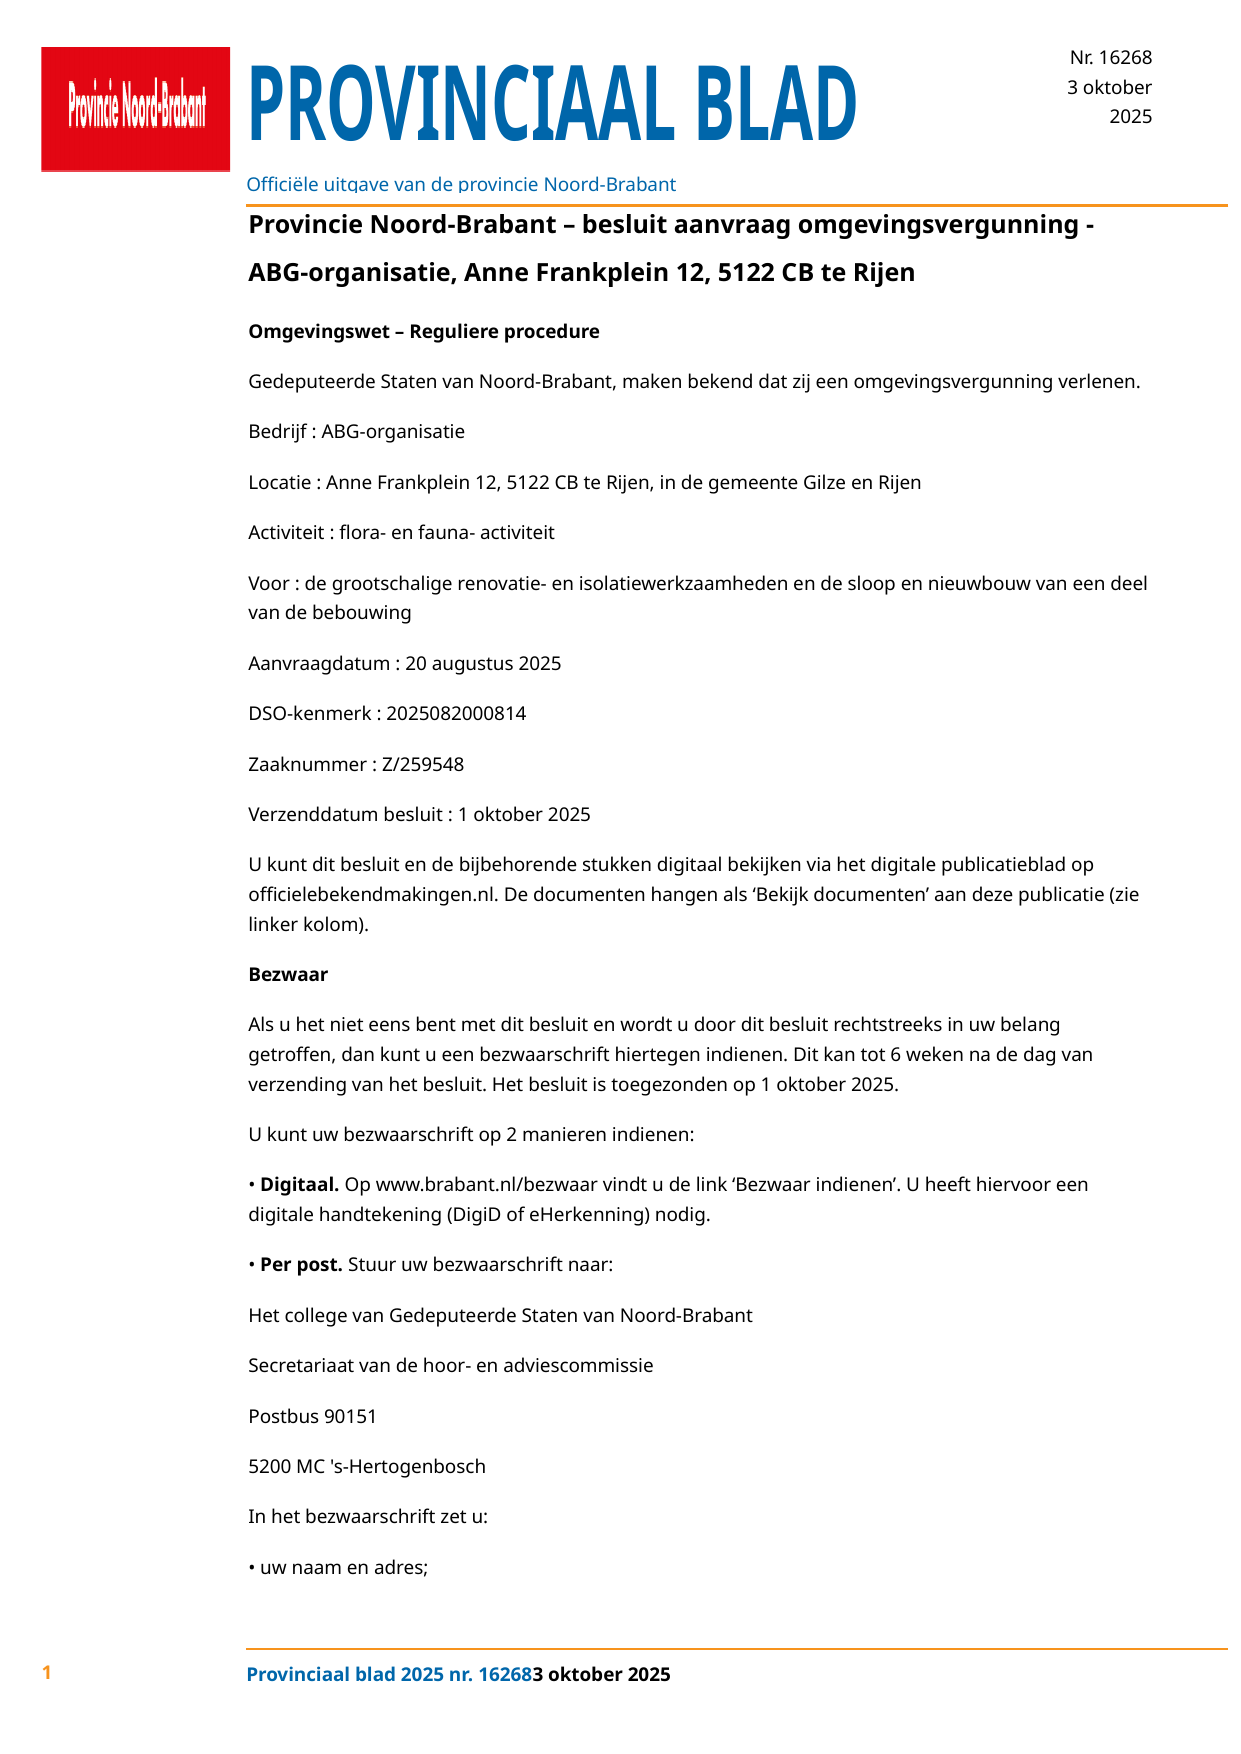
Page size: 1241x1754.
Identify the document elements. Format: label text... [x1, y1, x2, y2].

text Omgevingswet – Reguliere procedure [248, 318, 1152, 344]
text Het college van Gedeputeerde Staten van Noord-Brabant [248, 1302, 1152, 1328]
text DSO-kenmerk : 2025082000814 [248, 700, 1152, 726]
text U kunt dit besluit en de bijbehorende stukken digitaal bekijken via het digitale publicatieblad op officielebekendmakingen.nl. De documenten hangen als ‘Bekijk documenten’ aan deze publicatie (zie linker kolom). [248, 852, 1152, 937]
text In het bezwaarschrift zet u: [248, 1504, 1152, 1529]
text Gedeputeerde Staten van Noord-Brabant, maken bekend dat zij een omgevingsvergunning verlenen. [248, 368, 1152, 394]
text • Digitaal. Op www.brabant.nl/bezwaar vindt u de link ‘Bezwaar indienen’. U heeft hiervoor een digitale handtekening (DigiD of eHerkenning) nodig. [248, 1172, 1152, 1227]
text Verzenddatum besluit : 1 oktober 2025 [248, 801, 1152, 827]
text Bedrijf : ABG-organisatie [248, 419, 1152, 444]
text • Per post. Stuur uw bezwaarschrift naar: [248, 1252, 1152, 1277]
picture [41, 47, 231, 172]
text Postbus 90151 [248, 1403, 1152, 1429]
text Provincie Noord-Brabant – besluit aanvraag omgevingsvergunning - ABG-organisatie, Anne Frankplein 12, 5122 CB te Rijen [248, 207, 1152, 288]
text Zaaknummer : Z/259548 [248, 751, 1152, 777]
text Secretariaat van de hoor- en adviescommissie [248, 1352, 1152, 1378]
text Activiteit : flora- en fauna- activiteit [248, 519, 1152, 545]
text • uw naam en adres; [248, 1554, 1152, 1580]
text Aanvraagdatum : 20 augustus 2025 [248, 650, 1152, 676]
text Als u het niet eens bent met dit besluit en wordt u door dit besluit rechtstreeks in uw belang getroffen, dan kunt u een bezwaarschrift hiertegen indienen. Dit kan tot 6 weken na de dag van verzending van het besluit. Het besluit is toegezonden op 1 oktober 2025. [248, 1012, 1152, 1097]
text U kunt uw bezwaarschrift op 2 manieren indienen: [248, 1121, 1152, 1147]
text Locatie : Anne Frankplein 12, 5122 CB te Rijen, in de gemeente Gilze en Rijen [248, 469, 1152, 495]
text Voor : de grootschalige renovatie- en isolatiewerkzaamheden en de sloop en nieuwbouw van een deel van de bebouwing [248, 570, 1152, 625]
text 5200 MC 's‑Hertogenbosch [248, 1453, 1152, 1479]
text Bezwaar [248, 961, 1152, 987]
